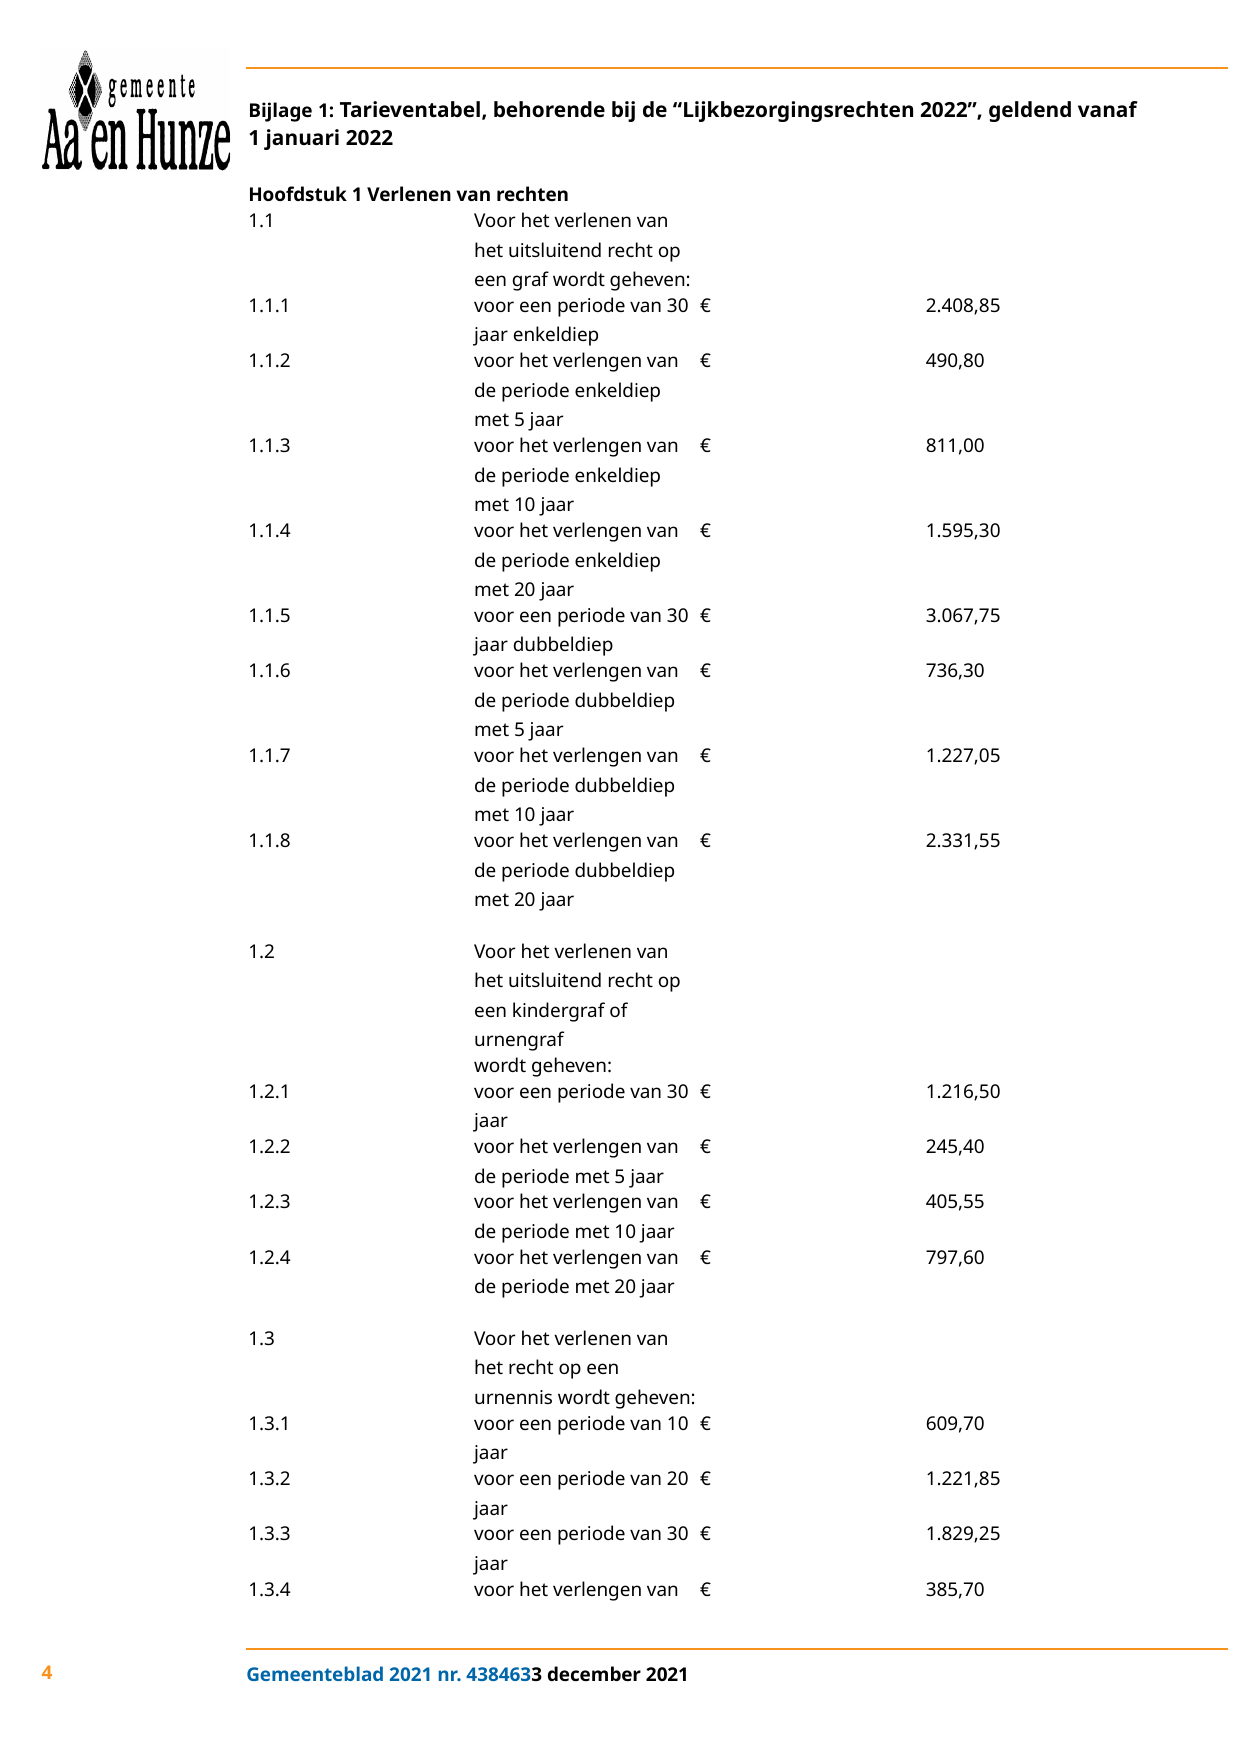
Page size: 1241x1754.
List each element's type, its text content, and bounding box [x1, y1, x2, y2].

table_cell 1.227,05 [926, 742, 1152, 827]
table_cell [700, 938, 926, 1052]
table_cell 797,60 [926, 1244, 1152, 1299]
table_cell 1.595,30 [926, 517, 1152, 602]
table_cell [474, 1299, 700, 1325]
table_cell [700, 912, 926, 938]
table_cell 1.1.3 [248, 432, 474, 517]
table_cell 1.216,50 [926, 1078, 1152, 1133]
table_cell € [700, 1244, 926, 1299]
table_cell Voor het verlenen van het recht op een urnennis wordt geheven: [474, 1325, 700, 1410]
table_cell 1.2.1 [248, 1078, 474, 1133]
table_cell 1.3.2 [248, 1465, 474, 1521]
table_cell 1.1.1 [248, 292, 474, 347]
table_cell € [700, 742, 926, 827]
table_cell voor een periode van 30 jaar [474, 1078, 700, 1133]
table_cell € [700, 1465, 926, 1521]
table_cell voor het verlengen van de periode dubbeldiep met 10 jaar [474, 742, 700, 827]
table_cell voor een periode van 10 jaar [474, 1410, 700, 1465]
table_cell 1.1.2 [248, 348, 474, 432]
table_cell 1.1.5 [248, 602, 474, 657]
table_cell [700, 1052, 926, 1078]
table_cell voor een periode van 30 jaar dubbeldiep [474, 602, 700, 657]
table_cell voor het verlengen van de periode enkeldiep met 20 jaar [474, 517, 700, 602]
table_cell 405,55 [926, 1189, 1152, 1244]
table_cell voor het verlengen van de periode enkeldiep met 10 jaar [474, 432, 700, 517]
table_cell 1.2 [248, 938, 474, 1052]
table_cell 1.3.3 [248, 1521, 474, 1576]
table_cell [926, 1325, 1152, 1410]
table_cell 1.1.7 [248, 742, 474, 827]
table_cell Voor het verlenen van het uitsluitend recht op een kindergraf of urnengraf [474, 938, 700, 1052]
table_cell € [700, 292, 926, 347]
table_cell 1.2.4 [248, 1244, 474, 1299]
table_cell voor een periode van 30 jaar enkeldiep [474, 292, 700, 347]
table_cell [926, 912, 1152, 938]
table_cell € [700, 658, 926, 742]
table_cell 3.067,75 [926, 602, 1152, 657]
table_cell [926, 207, 1152, 292]
table_cell € [700, 1078, 926, 1133]
table_cell [700, 207, 926, 292]
table_cell [248, 912, 474, 938]
table_cell € [700, 432, 926, 517]
table_cell voor het verlengen van de periode met 20 jaar [474, 1244, 700, 1299]
table_cell Voor het verlenen van het uitsluitend recht op een graf wordt geheven: [474, 207, 700, 292]
table_cell voor een periode van 20 jaar [474, 1465, 700, 1521]
table_cell € [700, 1410, 926, 1465]
table_cell [474, 912, 700, 938]
table_cell 1.3.1 [248, 1410, 474, 1465]
table_cell voor het verlengen van de periode dubbeldiep met 20 jaar [474, 827, 700, 912]
table_cell 1.221,85 [926, 1465, 1152, 1521]
table_cell voor een periode van 30 jaar [474, 1521, 700, 1576]
table_cell 2.408,85 [926, 292, 1152, 347]
table_cell voor het verlengen van [474, 1576, 700, 1602]
table_cell 2.331,55 [926, 827, 1152, 912]
table_cell 1.1.4 [248, 517, 474, 602]
text Bijlage 1: Tarieventabel, behorende bij de “Lijkbezorgingsrechten 2022”, geldend vanaf 1 januari 2022 [248, 95, 1152, 152]
table_cell [248, 1299, 474, 1325]
table_cell € [700, 1576, 926, 1602]
table_cell 1.1 [248, 207, 474, 292]
table_cell voor het verlengen van de periode met 10 jaar [474, 1189, 700, 1244]
table_cell voor het verlengen van de periode enkeldiep met 5 jaar [474, 348, 700, 432]
table_cell € [700, 348, 926, 432]
table_cell 385,70 [926, 1576, 1152, 1602]
table_cell € [700, 1133, 926, 1189]
table_cell € [700, 827, 926, 912]
table_cell 811,00 [926, 432, 1152, 517]
table_cell 1.3.4 [248, 1576, 474, 1602]
table_cell [926, 1052, 1152, 1078]
table_cell 736,30 [926, 658, 1152, 742]
table_cell [926, 1299, 1152, 1325]
table_header [926, 181, 1152, 207]
table_cell € [700, 1521, 926, 1576]
table_cell 1.2.2 [248, 1133, 474, 1189]
table_cell voor het verlengen van de periode dubbeldiep met 5 jaar [474, 658, 700, 742]
table_cell 1.3 [248, 1325, 474, 1410]
table_cell wordt geheven: [474, 1052, 700, 1078]
table_cell voor het verlengen van de periode met 5 jaar [474, 1133, 700, 1189]
picture [41, 47, 231, 172]
table_header Hoofdstuk 1 Verlenen van rechten [248, 181, 700, 207]
table_cell 245,40 [926, 1133, 1152, 1189]
table_cell [926, 938, 1152, 1052]
table_cell 1.2.3 [248, 1189, 474, 1244]
table_cell € [700, 1189, 926, 1244]
table_cell 609,70 [926, 1410, 1152, 1465]
table_cell [700, 1325, 926, 1410]
table_cell 1.829,25 [926, 1521, 1152, 1576]
table_cell 1.1.8 [248, 827, 474, 912]
table_cell [700, 1299, 926, 1325]
table_cell 490,80 [926, 348, 1152, 432]
table_cell [248, 1052, 474, 1078]
table_cell € [700, 602, 926, 657]
table_cell 1.1.6 [248, 658, 474, 742]
table_cell € [700, 517, 926, 602]
table_header [700, 181, 926, 207]
